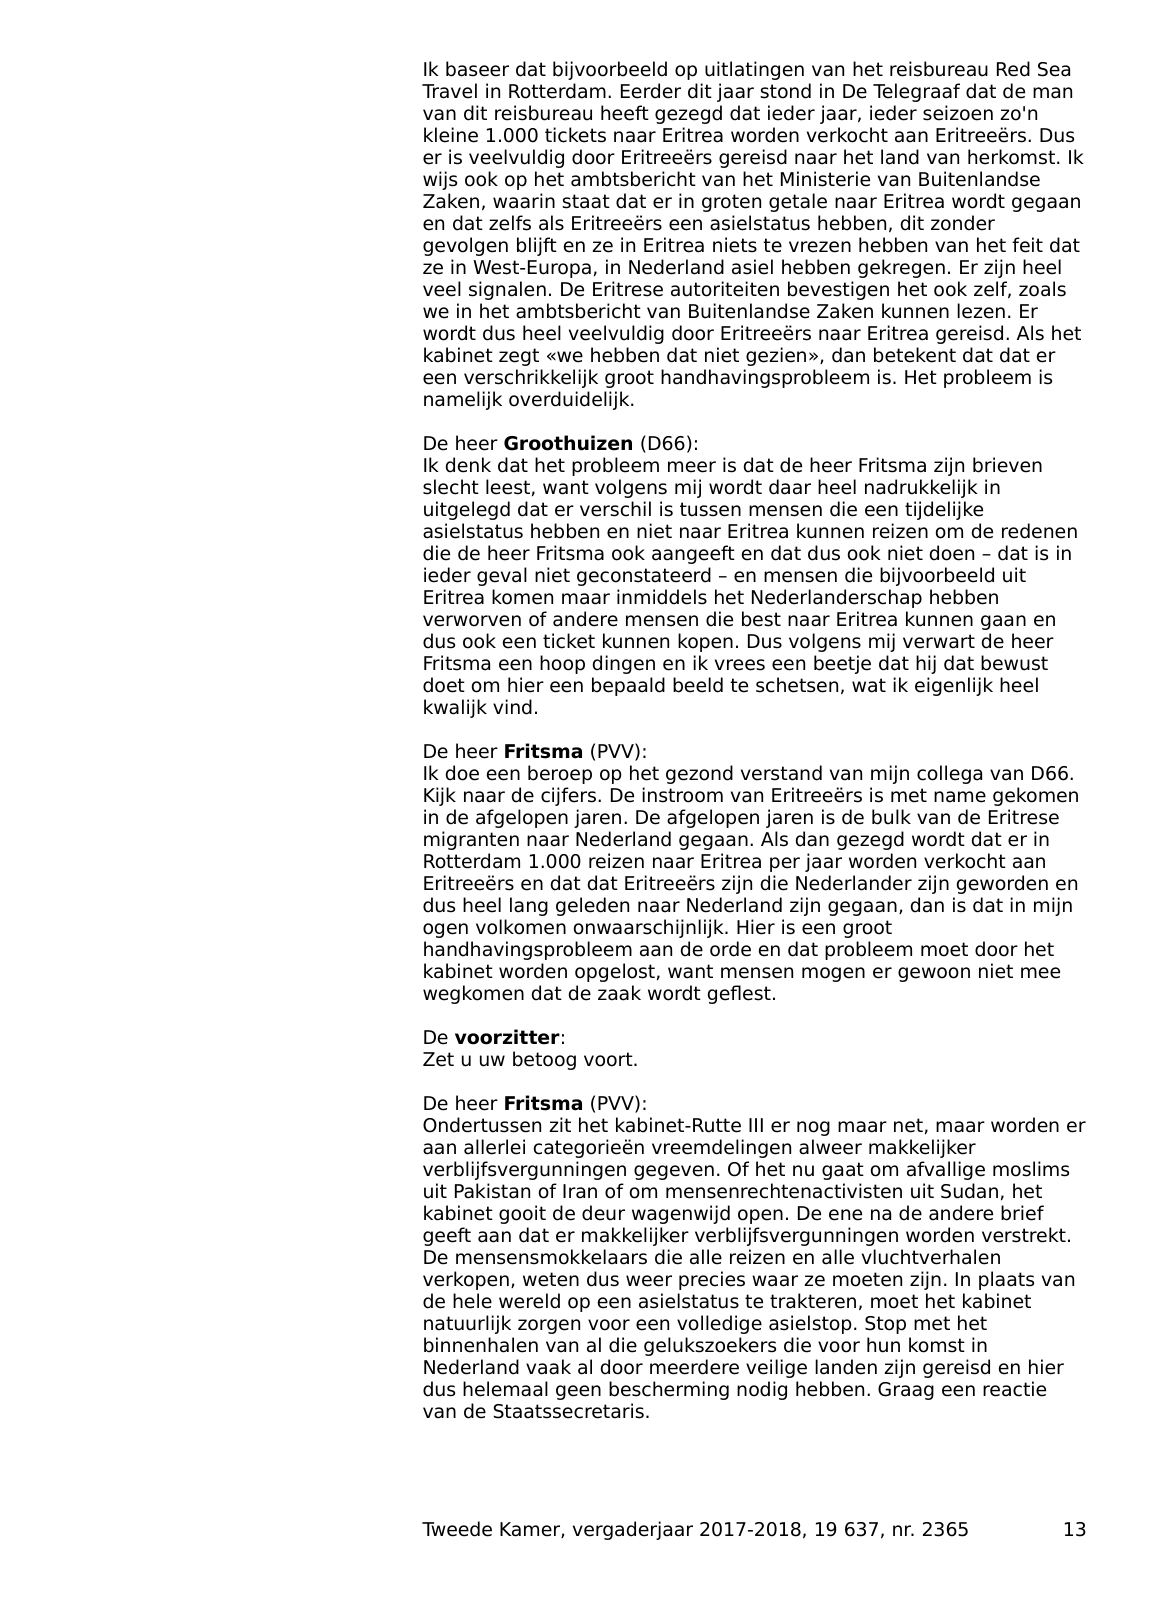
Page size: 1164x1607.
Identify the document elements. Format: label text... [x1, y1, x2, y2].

text Ik doe een beroep op het gezond verstand van mijn collega van D66. Kijk naar de cijfers. De instroom van Eritreeërs is met name gekomen in de afgelopen jaren. De afgelopen jaren is de bulk van de Eritrese migranten naar Nederland gegaan. Als dan gezegd wordt dat er in Rotterdam 1.000 reizen naar Eritrea per jaar worden verkocht aan Eritreeërs en dat dat Eritreeërs zijn die Nederlander zijn geworden en dus heel lang geleden naar Nederland zijn gegaan, dan is dat in mijn ogen volkomen onwaarschijnlijk. Hier is een groot handhavingsprobleem aan de orde en dat probleem moet door het kabinet worden opgelost, want mensen mogen er gewoon niet mee wegkomen dat de zaak wordt geflest. [422, 763, 1087, 1004]
text Ik baseer dat bijvoorbeeld op uitlatingen van het reisbureau Red Sea Travel in Rotterdam. Eerder dit jaar stond in De Telegraaf dat de man van dit reisbureau heeft gezegd dat ieder jaar, ieder seizoen zo'n kleine 1.000 tickets naar Eritrea worden verkocht aan Eritreeërs. Dus er is veelvuldig door Eritreeërs gereisd naar het land van herkomst. Ik wijs ook op het ambtsbericht van het Ministerie van Buitenlandse Zaken, waarin staat dat er in groten getale naar Eritrea wordt gegaan en dat zelfs als Eritreeërs een asielstatus hebben, dit zonder gevolgen blijft en ze in Eritrea niets te vrezen hebben van het feit dat ze in West-Europa, in Nederland asiel hebben gekregen. Er zijn heel veel signalen. De Eritrese autoriteiten bevestigen het ook zelf, zoals we in het ambtsbericht van Buitenlandse Zaken kunnen lezen. Er wordt dus heel veelvuldig door Eritreeërs naar Eritrea gereisd. Als het kabinet zegt «we hebben dat niet gezien», dan betekent dat dat er een verschrikkelijk groot handhavingsprobleem is. Het probleem is namelijk overduidelijk. [422, 59, 1087, 411]
text De voorzitter: [422, 1027, 1087, 1049]
text De heer Fritsma (PVV): [422, 741, 1087, 763]
text Zet u uw betoog voort. [422, 1049, 1087, 1071]
text Ondertussen zit het kabinet-Rutte III er nog maar net, maar worden er aan allerlei categorieën vreemdelingen alweer makkelijker verblijfsvergunningen gegeven. Of het nu gaat om afvallige moslims uit Pakistan of Iran of om mensenrechtenactivisten uit Sudan, het kabinet gooit de deur wagenwijd open. De ene na de andere brief geeft aan dat er makkelijker verblijfsvergunningen worden verstrekt. De mensensmokkelaars die alle reizen en alle vluchtverhalen verkopen, weten dus weer precies waar ze moeten zijn. In plaats van de hele wereld op een asielstatus te trakteren, moet het kabinet natuurlijk zorgen voor een volledige asielstop. Stop met het binnenhalen van al die gelukszoekers die voor hun komst in Nederland vaak al door meerdere veilige landen zijn gereisd en hier dus helemaal geen bescherming nodig hebben. Graag een reactie van de Staatssecretaris. [422, 1115, 1087, 1423]
text De heer Fritsma (PVV): [422, 1093, 1087, 1115]
text Ik denk dat het probleem meer is dat de heer Fritsma zijn brieven slecht leest, want volgens mij wordt daar heel nadrukkelijk in uitgelegd dat er verschil is tussen mensen die een tijdelijke asielstatus hebben en niet naar Eritrea kunnen reizen om de redenen die de heer Fritsma ook aangeeft en dat dus ook niet doen – dat is in ieder geval niet geconstateerd – en mensen die bijvoorbeeld uit Eritrea komen maar inmiddels het Nederlanderschap hebben verworven of andere mensen die best naar Eritrea kunnen gaan en dus ook een ticket kunnen kopen. Dus volgens mij verwart de heer Fritsma een hoop dingen en ik vrees een beetje dat hij dat bewust doet om hier een bepaald beeld te schetsen, wat ik eigenlijk heel kwalijk vind. [422, 455, 1087, 719]
text De heer Groothuizen (D66): [422, 433, 1087, 455]
